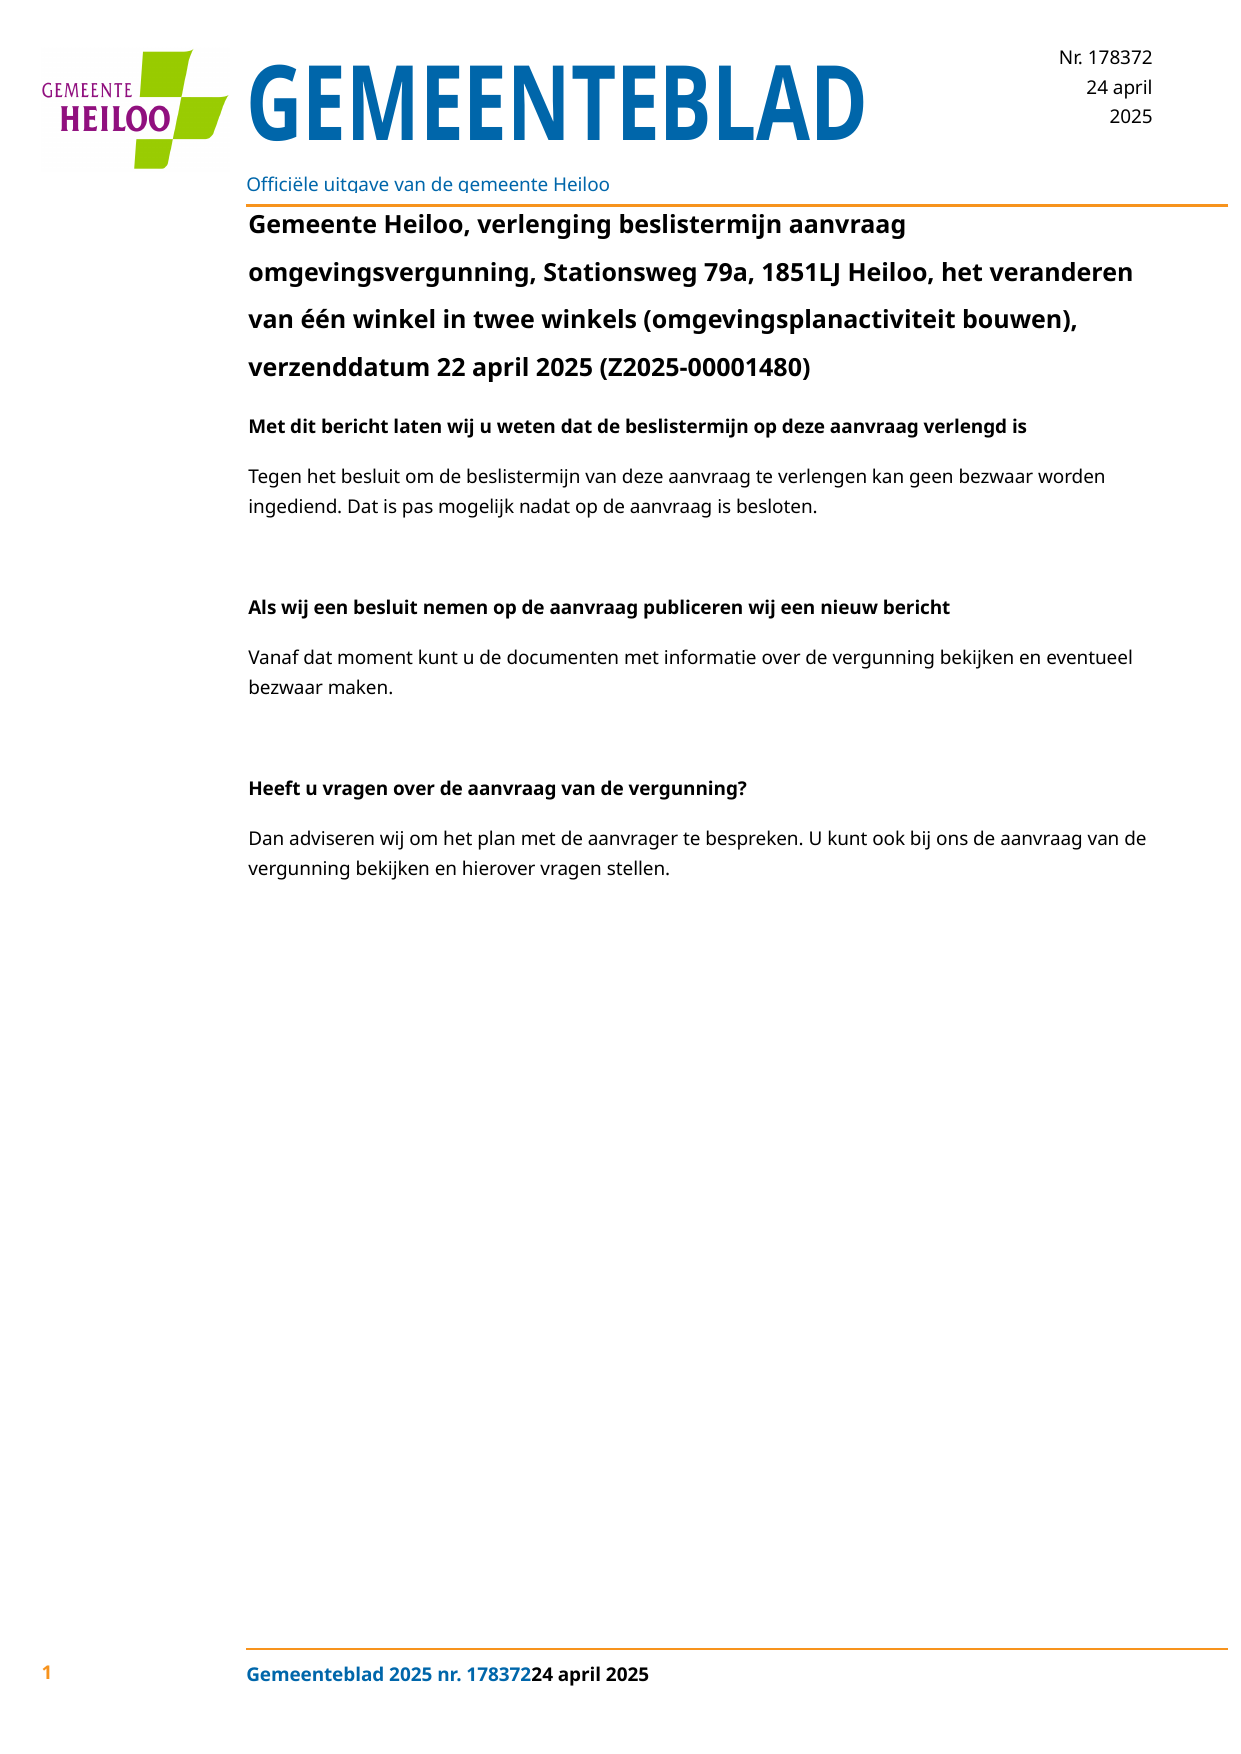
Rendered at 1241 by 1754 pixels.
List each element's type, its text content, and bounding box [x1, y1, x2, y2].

text Vanaf dat moment kunt u de documenten met informatie over de vergunning bekijken en eventueel bezwaar maken. [248, 644, 1152, 700]
text Dan adviseren wij om het plan met de aanvrager te bespreken. U kunt ook bij ons de aanvraag van de vergunning bekijken en hierover vragen stellen. [248, 825, 1152, 881]
text Gemeente Heiloo, verlenging beslistermijn aanvraag omgevingsvergunning, Stationsweg 79a, 1851LJ Heiloo, het veranderen van één winkel in twee winkels (omgevingsplanactiviteit bouwen), verzenddatum 22 april 2025 (Z2025-00001480) [248, 207, 1152, 384]
text Met dit bericht laten wij u weten dat de beslistermijn op deze aanvraag verlengd is [248, 413, 1152, 439]
text Tegen het besluit om de beslistermijn van deze aanvraag te verlengen kan geen bezwaar worden ingediend. Dat is pas mogelijk nadat op de aanvraag is besloten. [248, 463, 1152, 519]
picture [41, 47, 231, 172]
text Als wij een besluit nemen op de aanvraag publiceren wij een nieuw bericht [248, 594, 1152, 620]
text Heeft u vragen over de aanvraag van de vergunning? [248, 775, 1152, 801]
